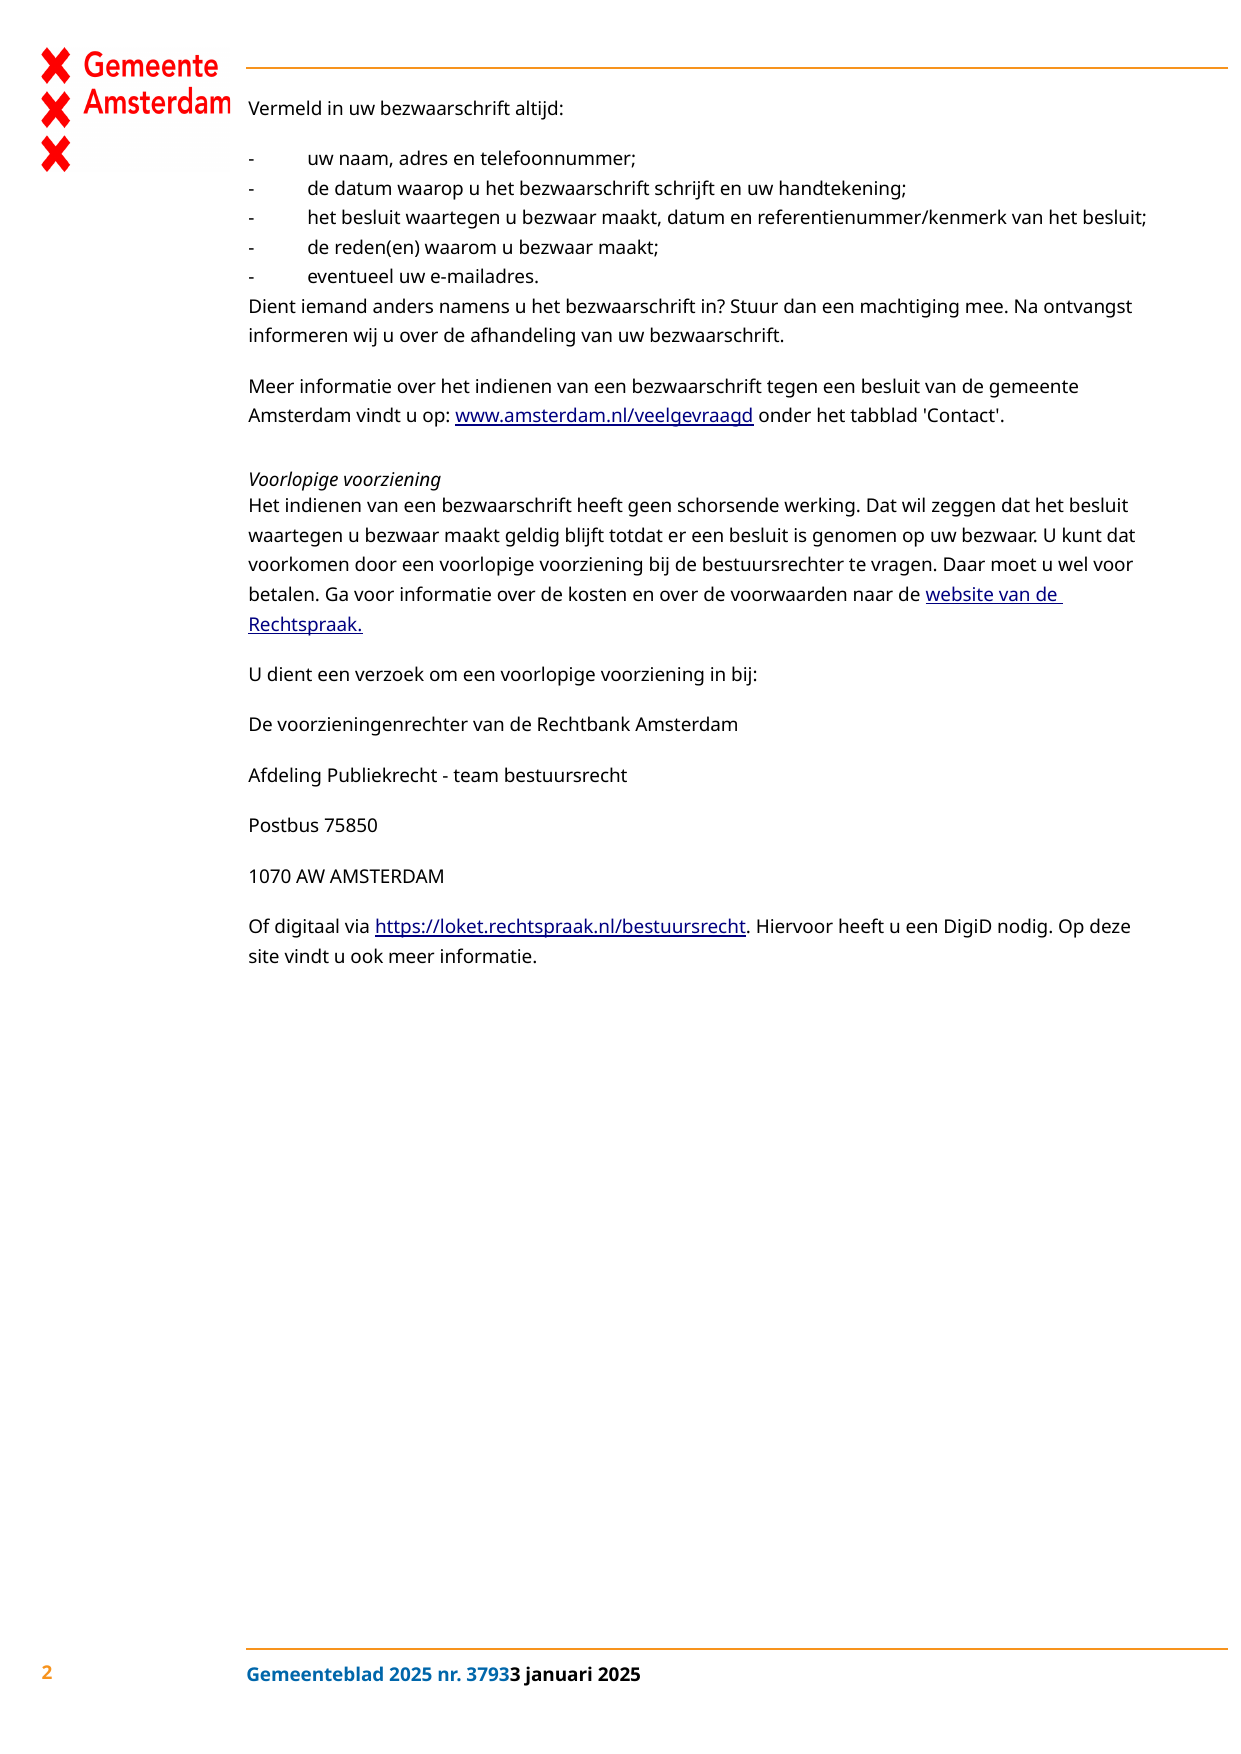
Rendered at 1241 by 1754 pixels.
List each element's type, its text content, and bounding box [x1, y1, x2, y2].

list het besluit waartegen u bezwaar maakt, datum en referentienummer/kenmerk van het besluit; [248, 204, 1152, 230]
text Meer informatie over het indienen van een bezwaarschrift tegen een besluit van de gemeente Amsterdam vindt u op: www.amsterdam.nl/veelgevraagd onder het tabblad 'Contact'. [248, 373, 1152, 428]
text Of digitaal via https://loket.rechtspraak.nl/bestuursrecht. Hiervoor heeft u een DigiD nodig. Op deze site vindt u ook meer informatie. [248, 913, 1152, 968]
text Dient iemand anders namens u het bezwaarschrift in? Stuur dan een machtiging mee. Na ontvangst informeren wij u over de afhandeling van uw bezwaarschrift. [248, 293, 1152, 348]
text Voorlopige voorziening [248, 467, 1152, 492]
text Afdeling Publiekrecht - team bestuursrecht [248, 762, 1152, 788]
text U dient een verzoek om een voorlopige voorziening in bij: [248, 661, 1152, 687]
picture [41, 47, 231, 172]
text 1070 AW AMSTERDAM [248, 863, 1152, 888]
text Postbus 75850 [248, 812, 1152, 838]
list uw naam, adres en telefoonnummer; [248, 145, 1152, 171]
text De voorzieningenrechter van de Rechtbank Amsterdam [248, 712, 1152, 737]
text Vermeld in uw bezwaarschrift altijd: [248, 95, 1152, 121]
list de datum waarop u het bezwaarschrift schrijft en uw handtekening; [248, 175, 1152, 201]
list de reden(en) waarom u bezwaar maakt; [248, 234, 1152, 260]
list eventueel uw e-mailadres. [248, 263, 1152, 289]
text Het indienen van een bezwaarschrift heeft geen schorsende werking. Dat wil zeggen dat het besluit waartegen u bezwaar maakt geldig blijft totdat er een besluit is genomen op uw bezwaar. U kunt dat voorkomen door een voorlopige voorziening bij de bestuursrechter te vragen. Daar moet u wel voor betalen. Ga voor informatie over de kosten en over de voorwaarden naar de website van de Rechtspraak. [248, 492, 1152, 636]
